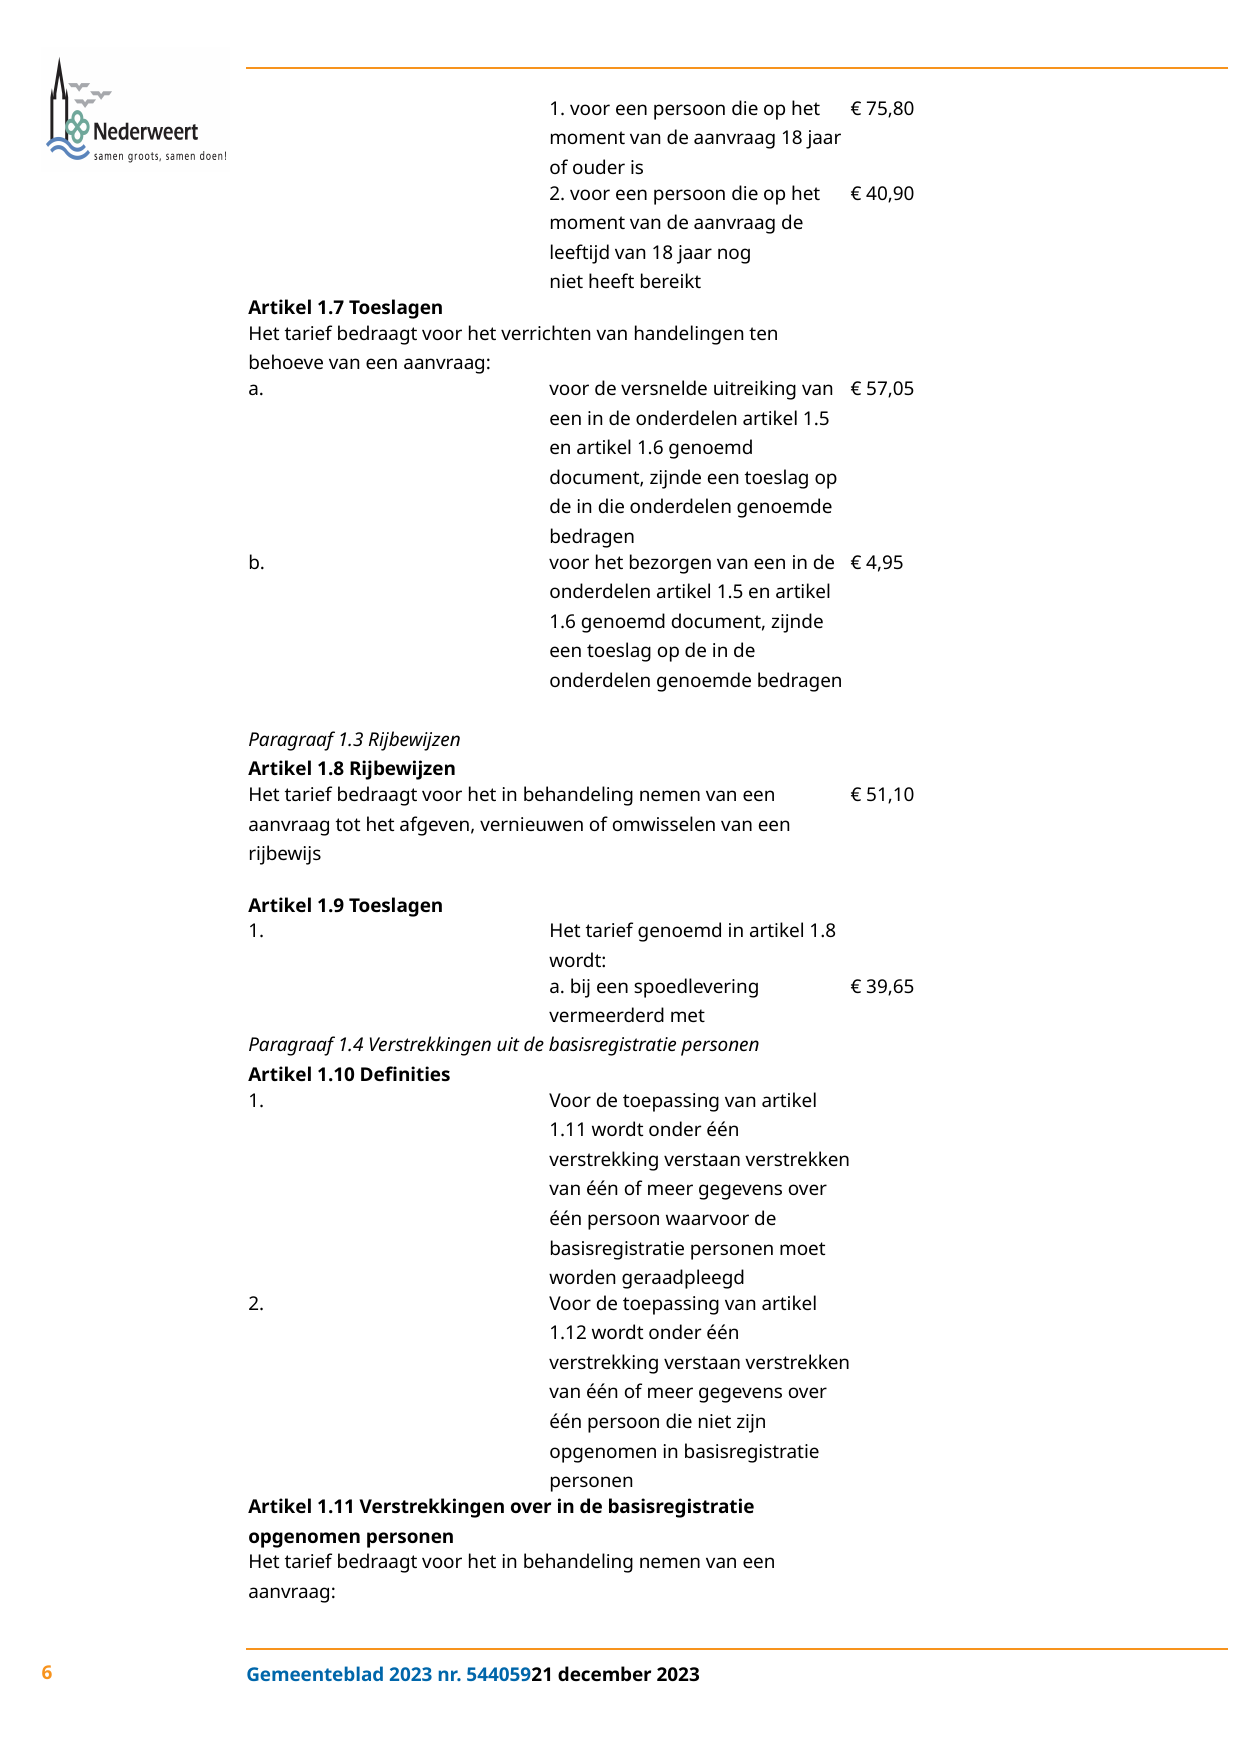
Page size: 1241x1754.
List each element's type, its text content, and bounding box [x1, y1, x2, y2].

table_cell [248, 973, 549, 1028]
table_header [850, 1061, 1152, 1087]
table_cell [850, 320, 1152, 375]
table_cell Het tarief genoemd in artikel 1.8 wordt: [549, 918, 850, 973]
table_cell Voor de toepassing van artikel 1.12 wordt onder één verstrekking verstaan verstrekken van één of meer gegevens over één persoon die niet zijn opgenomen in basisregistratie personen [549, 1290, 850, 1493]
table_cell [850, 866, 1152, 892]
table_cell € 4,95 [850, 549, 1152, 693]
table_cell [850, 1493, 1152, 1548]
picture [41, 47, 231, 172]
table_cell € 40,90 [850, 180, 1152, 294]
table_cell voor het bezorgen van een in de onderdelen artikel 1.5 en artikel 1.6 genoemd document, zijnde een toeslag op de in de onderdelen genoemde bedragen [549, 549, 850, 693]
table_cell b. [248, 549, 549, 693]
table_cell 2. voor een persoon die op het moment van de aanvraag de leeftijd van 18 jaar nog niet heeft bereikt [549, 180, 850, 294]
table_cell [248, 95, 549, 180]
table_cell 1. [248, 1087, 549, 1290]
table_cell [850, 892, 1152, 917]
table_cell 2. [248, 1290, 549, 1493]
table_cell a. bij een spoedlevering vermeerderd met [549, 973, 850, 1028]
table_header [850, 755, 1152, 781]
table_cell Artikel 1.7 Toeslagen [248, 294, 850, 320]
table_cell Artikel 1.9 Toeslagen [248, 892, 850, 917]
table_cell a. [248, 375, 549, 549]
table_cell voor de versnelde uitreiking van een in de onderdelen artikel 1.5 en artikel 1.6 genoemd document, zijnde een toeslag op de in die onderdelen genoemde bedragen [549, 375, 850, 549]
table_cell [850, 1549, 1152, 1604]
table_cell [850, 1087, 1152, 1290]
table_cell € 75,80 [850, 95, 1152, 180]
text Paragraaf 1.4 Verstrekkingen uit de basisregistratie personen [248, 1031, 1152, 1057]
table_cell [850, 294, 1152, 320]
table_cell [850, 918, 1152, 973]
text Paragraaf 1.3 Rijbewijzen [248, 726, 1152, 751]
table_cell € 51,10 [850, 781, 1152, 866]
table_cell Artikel 1.11 Verstrekkingen over in de basisregistratie opgenomen personen [248, 1493, 850, 1548]
table_cell [850, 1290, 1152, 1493]
table_header Artikel 1.10 Definities [248, 1061, 850, 1087]
table_cell Het tarief bedraagt voor het in behandeling nemen van een aanvraag: [248, 1549, 850, 1604]
table_header Artikel 1.8 Rijbewijzen [248, 755, 850, 781]
table_cell 1. voor een persoon die op het moment van de aanvraag 18 jaar of ouder is [549, 95, 850, 180]
table_cell [248, 866, 850, 892]
table_cell € 39,65 [850, 973, 1152, 1028]
table_cell Voor de toepassing van artikel 1.11 wordt onder één verstrekking verstaan verstrekken van één of meer gegevens over één persoon waarvoor de basisregistratie personen moet worden geraadpleegd [549, 1087, 850, 1290]
table_cell € 57,05 [850, 375, 1152, 549]
table_cell 1. [248, 918, 549, 973]
table_cell Het tarief bedraagt voor het in behandeling nemen van een aanvraag tot het afgeven, vernieuwen of omwisselen van een rijbewijs [248, 781, 850, 866]
table_cell Het tarief bedraagt voor het verrichten van handelingen ten behoeve van een aanvraag: [248, 320, 850, 375]
table_cell [248, 180, 549, 294]
